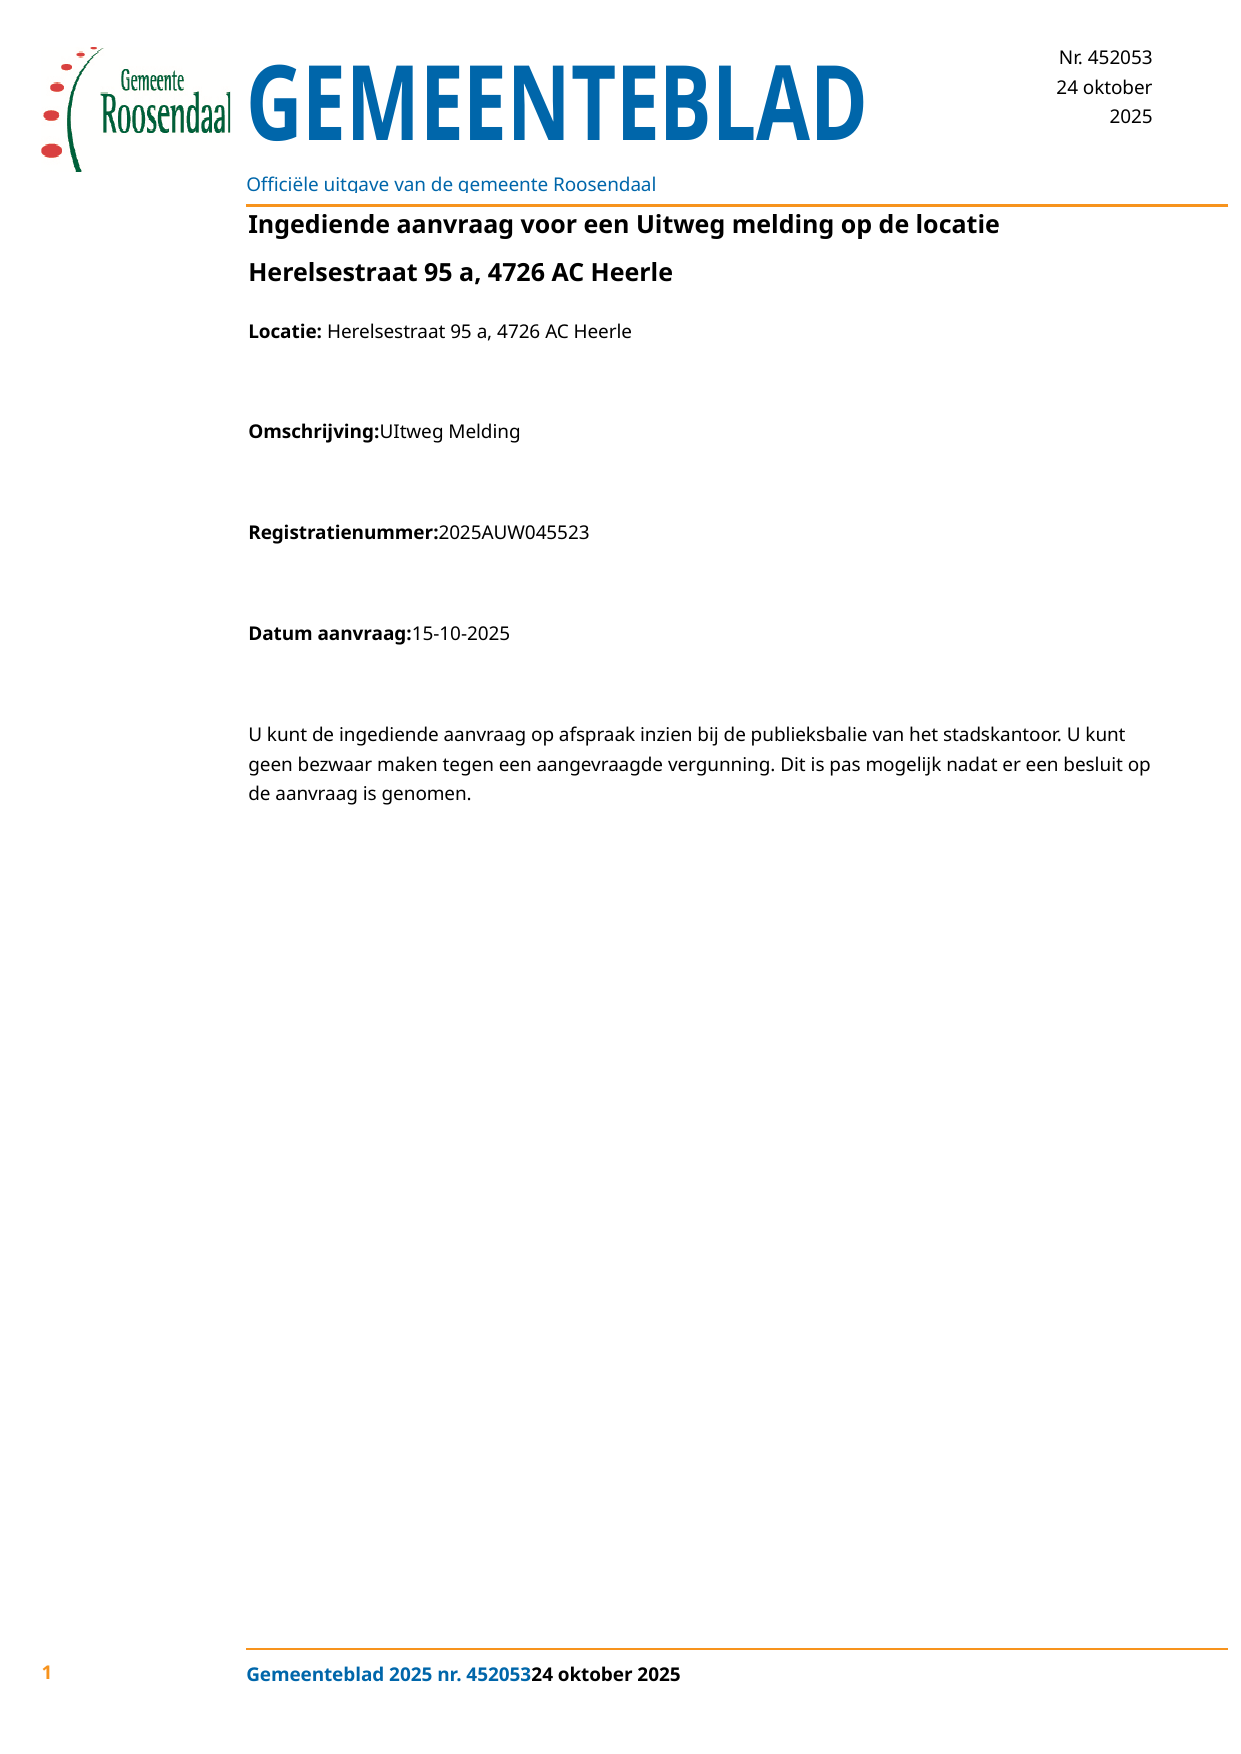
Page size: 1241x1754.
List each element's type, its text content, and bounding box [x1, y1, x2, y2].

text Omschrijving:UItweg Melding [248, 419, 1152, 444]
text Registratienummer:2025AUW045523 [248, 519, 1152, 545]
text Locatie: Herelsestraat 95 a, 4726 AC Heerle [248, 318, 1152, 344]
text Datum aanvraag:15-10-2025 [248, 620, 1152, 646]
picture [41, 47, 231, 172]
text U kunt de ingediende aanvraag op afspraak inzien bij de publieksbalie van het stadskantoor. U kunt geen bezwaar maken tegen een aangevraagde vergunning. Dit is pas mogelijk nadat er een besluit op de aanvraag is genomen. [248, 721, 1152, 806]
text Ingediende aanvraag voor een Uitweg melding op de locatie Herelsestraat 95 a, 4726 AC Heerle [248, 207, 1152, 288]
